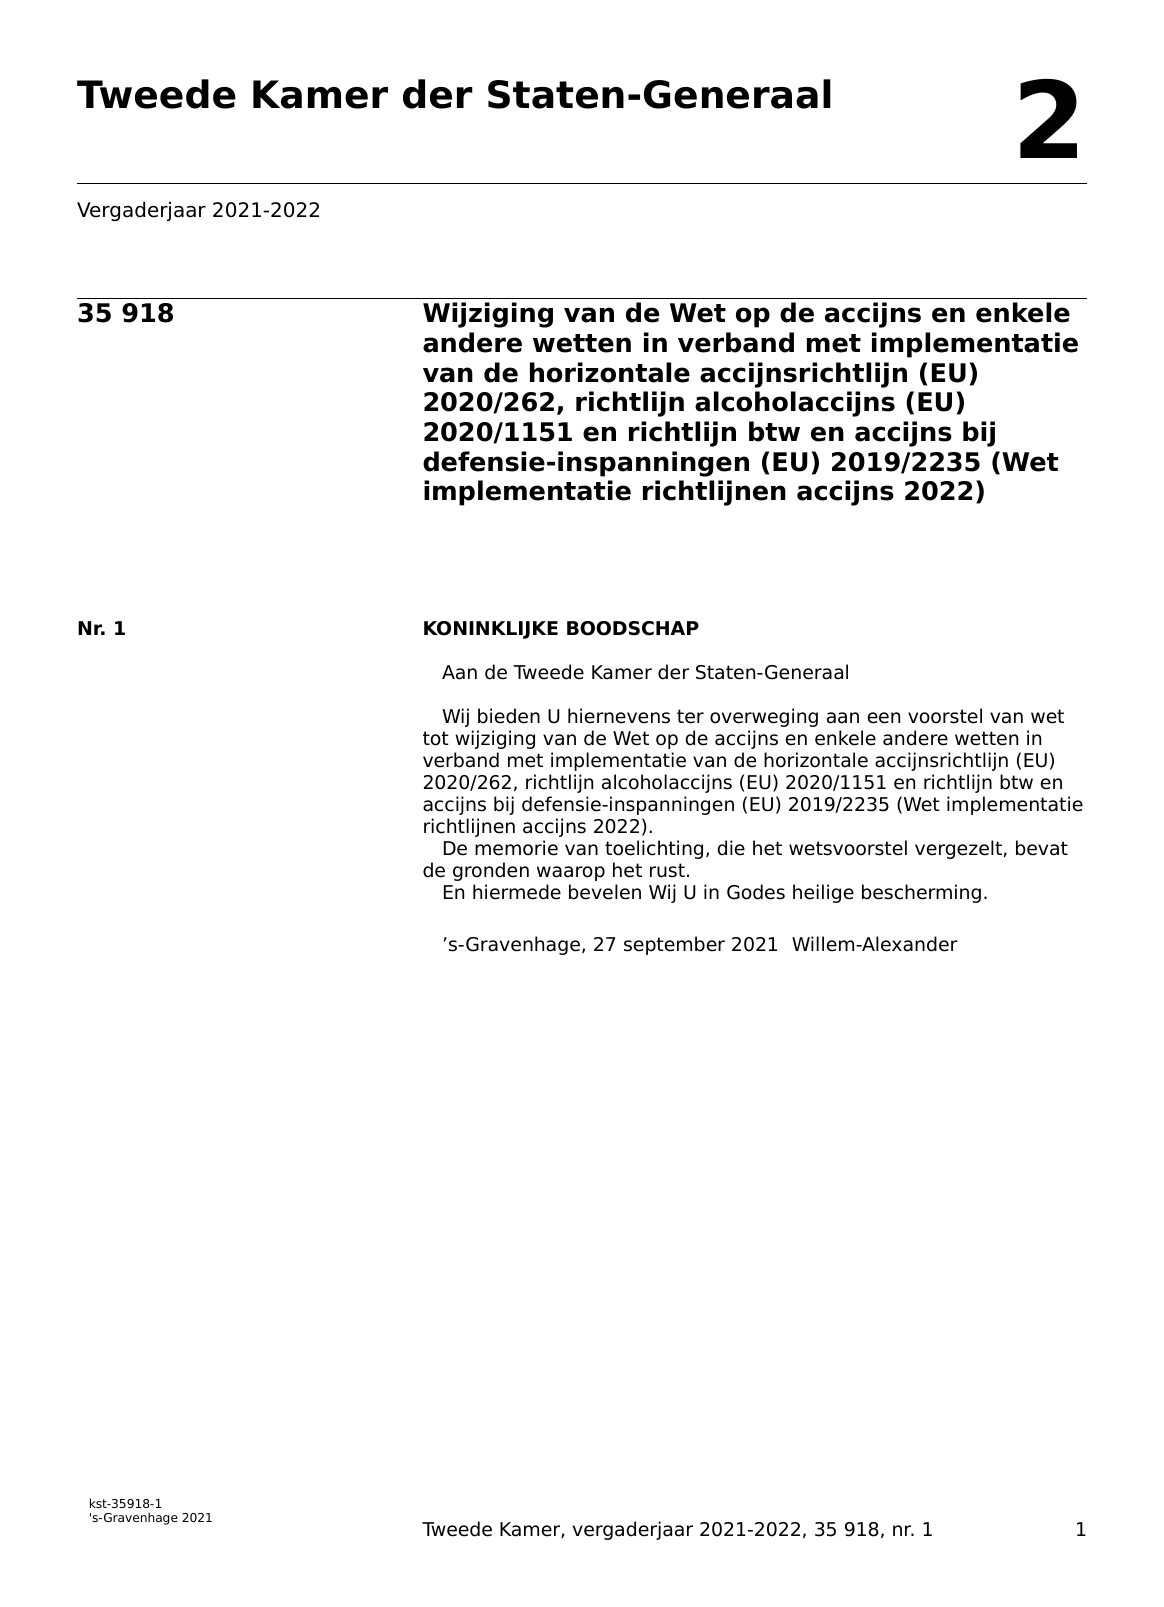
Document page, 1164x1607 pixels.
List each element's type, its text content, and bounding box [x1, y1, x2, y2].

text Wij bieden U hiernevens ter overweging aan een voorstel van wet tot wijziging van de Wet op de accijns en enkele andere wetten in verband met implementatie van de horizontale accijnsrichtlijn (EU) 2020/262, richtlijn alcoholaccijns (EU) 2020/1151 en richtlijn btw en accijns bij defensie-inspanningen (EU) 2019/2235 (Wet implementatie richtlijnen accijns 2022). [422, 706, 1087, 838]
text kst-35918-1 [88, 1497, 323, 1511]
text De memorie van toelichting, die het wetsvoorstel vergezelt, bevat de gronden waarop het rust. [422, 838, 1087, 882]
table_header Tweede Kamer der Staten-Generaal [77, 59, 886, 183]
text 's-Gravenhage 2021 [88, 1511, 323, 1525]
table_cell Vergaderjaar 2021-2022 [77, 184, 1087, 298]
subtitle Nr. 1 KONINKLIJKE BOODSCHAP [77, 618, 1087, 640]
subtitle 35 918 Wijziging van de Wet op de accijns en enkele andere wetten in verband met implementatie van de horizontale accijnsrichtlijn (EU) 2020/262, richtlijn alcoholaccijns (EU) 2020/1151 en richtlijn btw en accijns bij defensie-inspanningen (EU) 2019/2235 (Wet implementatie richtlijnen accijns 2022) [77, 299, 1087, 507]
text Aan de Tweede Kamer der Staten-Generaal [422, 662, 1087, 684]
table_header 2 [886, 59, 1087, 183]
text En hiermede bevelen Wij U in Godes heilige bescherming. [422, 882, 1087, 904]
text ’s-Gravenhage, 27 september 2021 Willem-Alexander [422, 934, 1087, 956]
